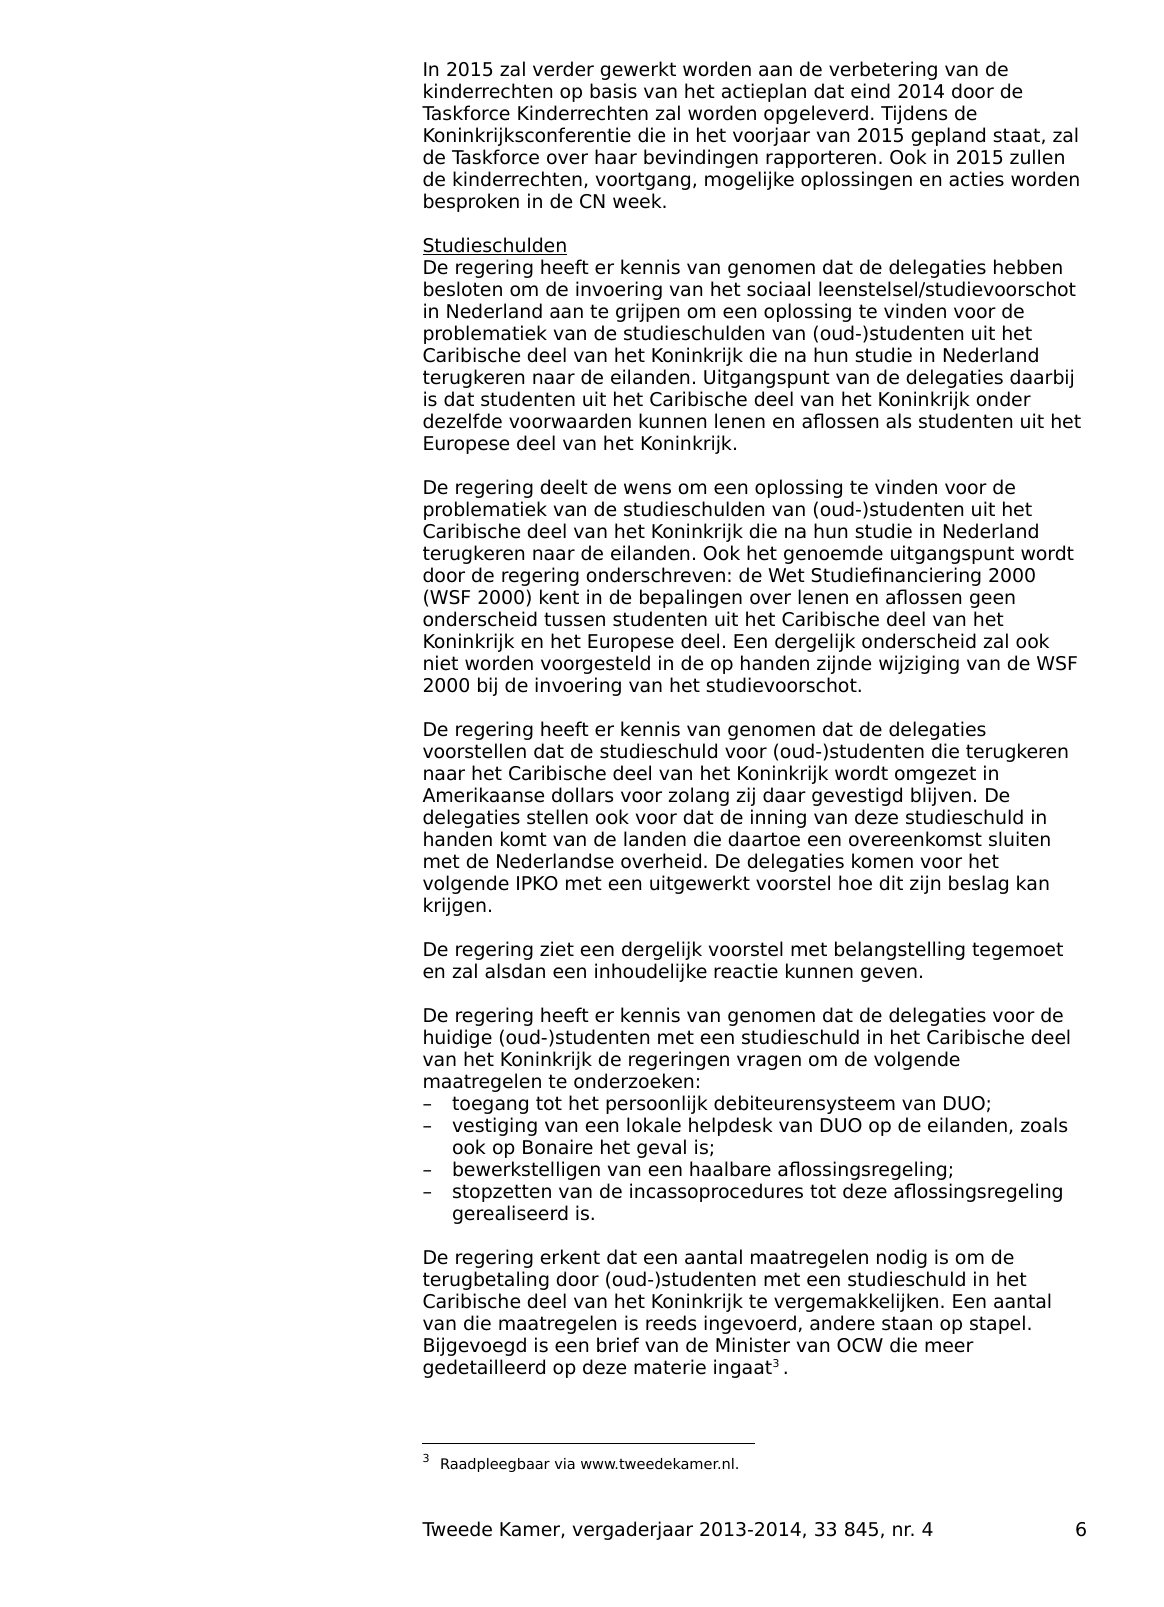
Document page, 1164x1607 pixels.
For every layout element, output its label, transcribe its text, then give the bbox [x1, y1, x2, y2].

text Raadpleegbaar via www.tweedekamer.nl. [422, 1452, 1087, 1474]
text De regering heeft er kennis van genomen dat de delegaties hebben besloten om de invoering van het sociaal leenstelsel/studievoorschot in Nederland aan te grijpen om een oplossing te vinden voor de problematiek van de studieschulden van (oud-)studenten uit het Caribische deel van het Koninkrijk die na hun studie in Nederland terugkeren naar de eilanden. Uitgangspunt van de delegaties daarbij is dat studenten uit het Caribische deel van het Koninkrijk onder dezelfde voorwaarden kunnen lenen en aflossen als studenten uit het Europese deel van het Koninkrijk. [422, 257, 1087, 455]
text – bewerkstelligen van een haalbare aflossingsregeling; [422, 1159, 1087, 1181]
text De regering erkent dat een aantal maatregelen nodig is om de terugbetaling door (oud-)studenten met een studieschuld in het Caribische deel van het Koninkrijk te vergemakkelijken. Een aantal van die maatregelen is reeds ingevoerd, andere staan op stapel. Bijgevoegd is een brief van de Minister van OCW die meer gedetailleerd op deze materie ingaat. [422, 1247, 1087, 1379]
text De regering heeft er kennis van genomen dat de delegaties voor de huidige (oud-)studenten met een studieschuld in het Caribische deel van het Koninkrijk de regeringen vragen om de volgende maatregelen te onderzoeken: [422, 1005, 1087, 1093]
text In 2015 zal verder gewerkt worden aan de verbetering van de kinderrechten op basis van het actieplan dat eind 2014 door de Taskforce Kinderrechten zal worden opgeleverd. Tijdens de Koninkrijksconferentie die in het voorjaar van 2015 gepland staat, zal de Taskforce over haar bevindingen rapporteren. Ook in 2015 zullen de kinderrechten, voortgang, mogelijke oplossingen en acties worden besproken in de CN week. [422, 59, 1087, 213]
text De regering ziet een dergelijk voorstel met belangstelling tegemoet en zal alsdan een inhoudelijke reactie kunnen geven. [422, 939, 1087, 983]
text De regering deelt de wens om een oplossing te vinden voor de problematiek van de studieschulden van (oud-)studenten uit het Caribische deel van het Koninkrijk die na hun studie in Nederland terugkeren naar de eilanden. Ook het genoemde uitgangspunt wordt door de regering onderschreven: de Wet Studiefinanciering 2000 (WSF 2000) kent in de bepalingen over lenen en aflossen geen onderscheid tussen studenten uit het Caribische deel van het Koninkrijk en het Europese deel. Een dergelijk onderscheid zal ook niet worden voorgesteld in de op handen zijnde wijziging van de WSF 2000 bij de invoering van het studievoorschot. [422, 477, 1087, 697]
text De regering heeft er kennis van genomen dat de delegaties voorstellen dat de studieschuld voor (oud-)studenten die terugkeren naar het Caribische deel van het Koninkrijk wordt omgezet in Amerikaanse dollars voor zolang zij daar gevestigd blijven. De delegaties stellen ook voor dat de inning van deze studieschuld in handen komt van de landen die daartoe een overeenkomst sluiten met de Nederlandse overheid. De delegaties komen voor het volgende IPKO met een uitgewerkt voorstel hoe dit zijn beslag kan krijgen. [422, 719, 1087, 917]
text – stopzetten van de incassoprocedures tot deze aflossingsregeling gerealiseerd is. [422, 1181, 1087, 1225]
text – toegang tot het persoonlijk debiteurensysteem van DUO; [422, 1093, 1087, 1115]
text – vestiging van een lokale helpdesk van DUO op de eilanden, zoals ook op Bonaire het geval is; [422, 1115, 1087, 1159]
subtitle Studieschulden [422, 235, 1087, 257]
